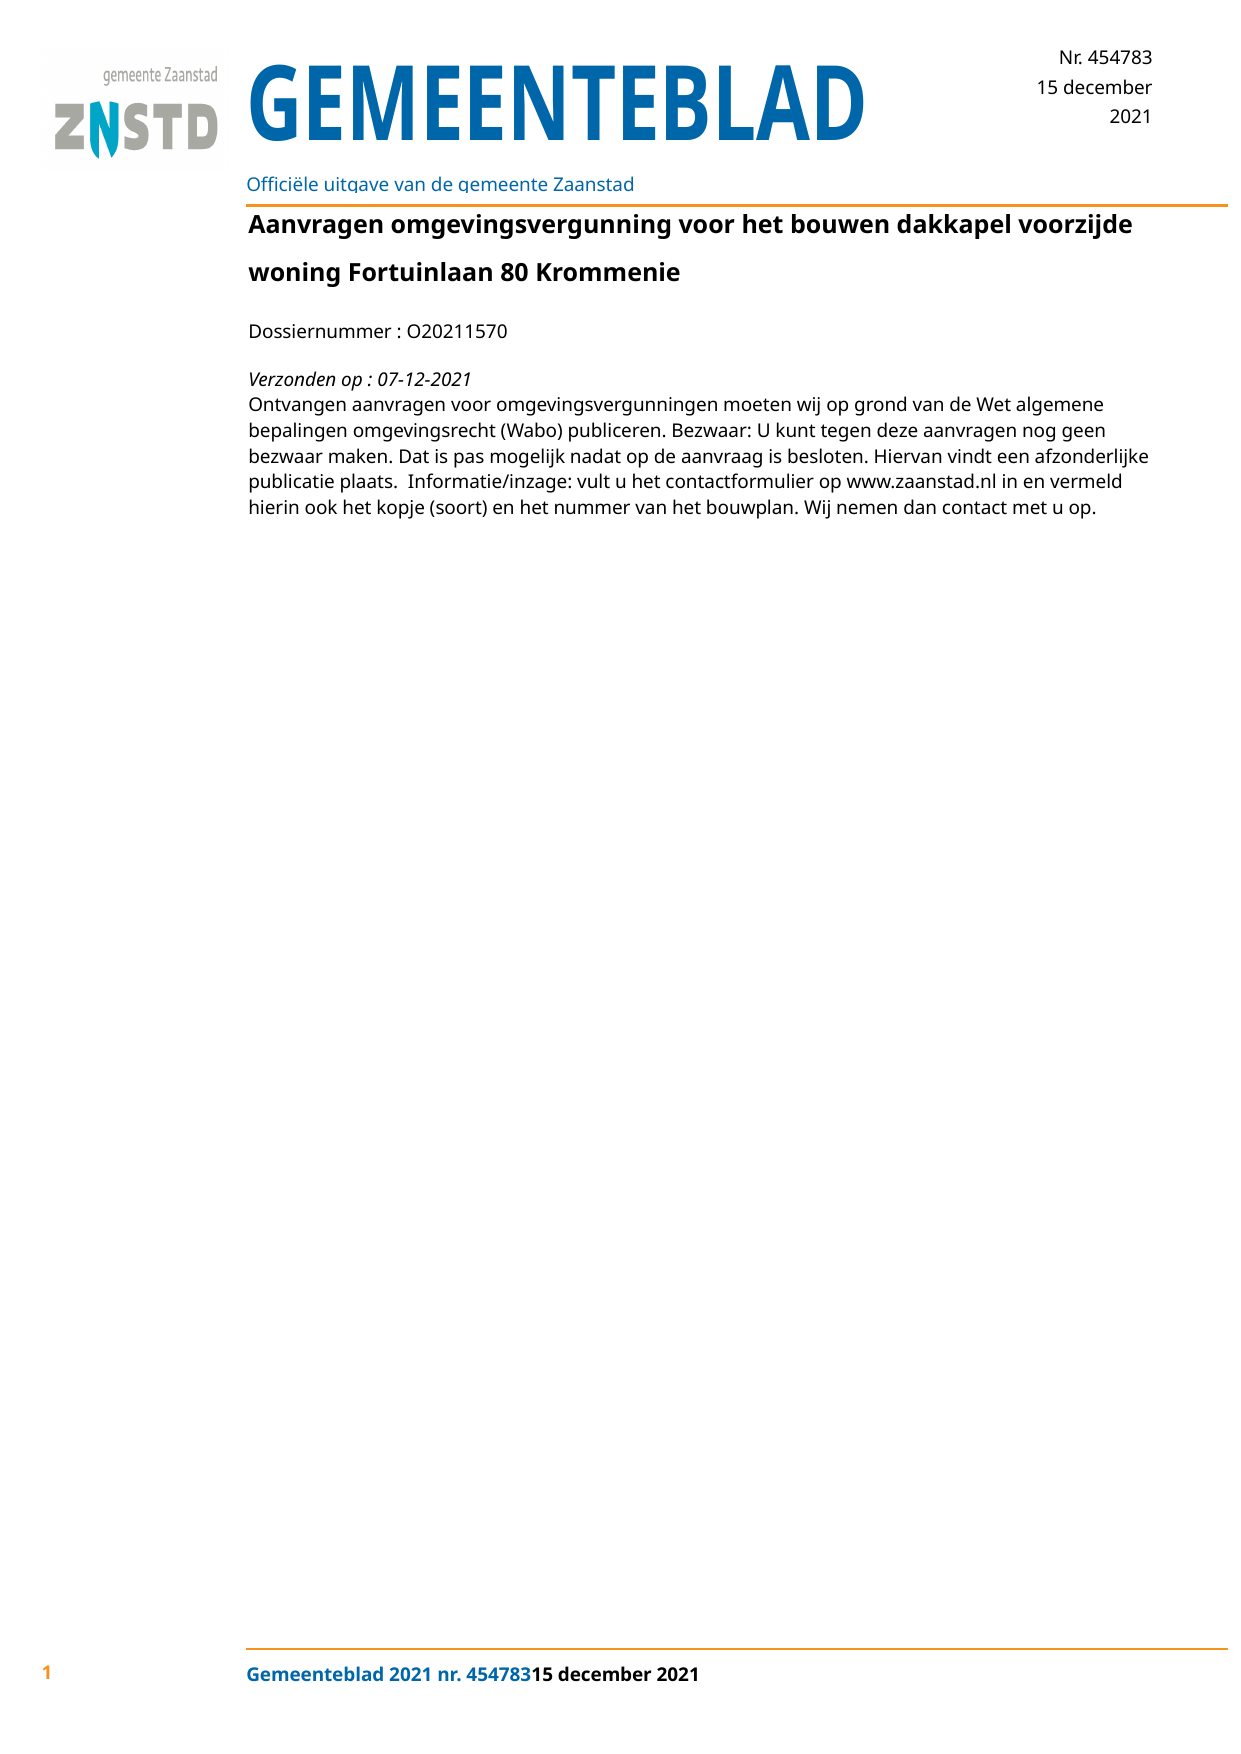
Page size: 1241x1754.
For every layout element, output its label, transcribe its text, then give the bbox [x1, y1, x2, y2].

picture [41, 47, 231, 172]
text Aanvragen omgevingsvergunning voor het bouwen dakkapel voorzijde woning Fortuinlaan 80 Krommenie [248, 207, 1152, 288]
text Verzonden op : 07-12-2021 [248, 366, 1152, 391]
text Dossiernummer : O20211570 [248, 318, 1152, 344]
text Ontvangen aanvragen voor omgevingsvergunningen moeten wij op grond van de Wet algemene bepalingen omgevingsrecht (Wabo) publiceren. Bezwaar: U kunt tegen deze aanvragen nog geen bezwaar maken. Dat is pas mogelijk nadat op de aanvraag is besloten. Hiervan vindt een afzonderlijke publicatie plaats. Informatie/inzage: vult u het contactformulier op www.zaanstad.nl in en vermeld hierin ook het kopje (soort) en het nummer van het bouwplan. Wij nemen dan contact met u op. [248, 391, 1152, 520]
